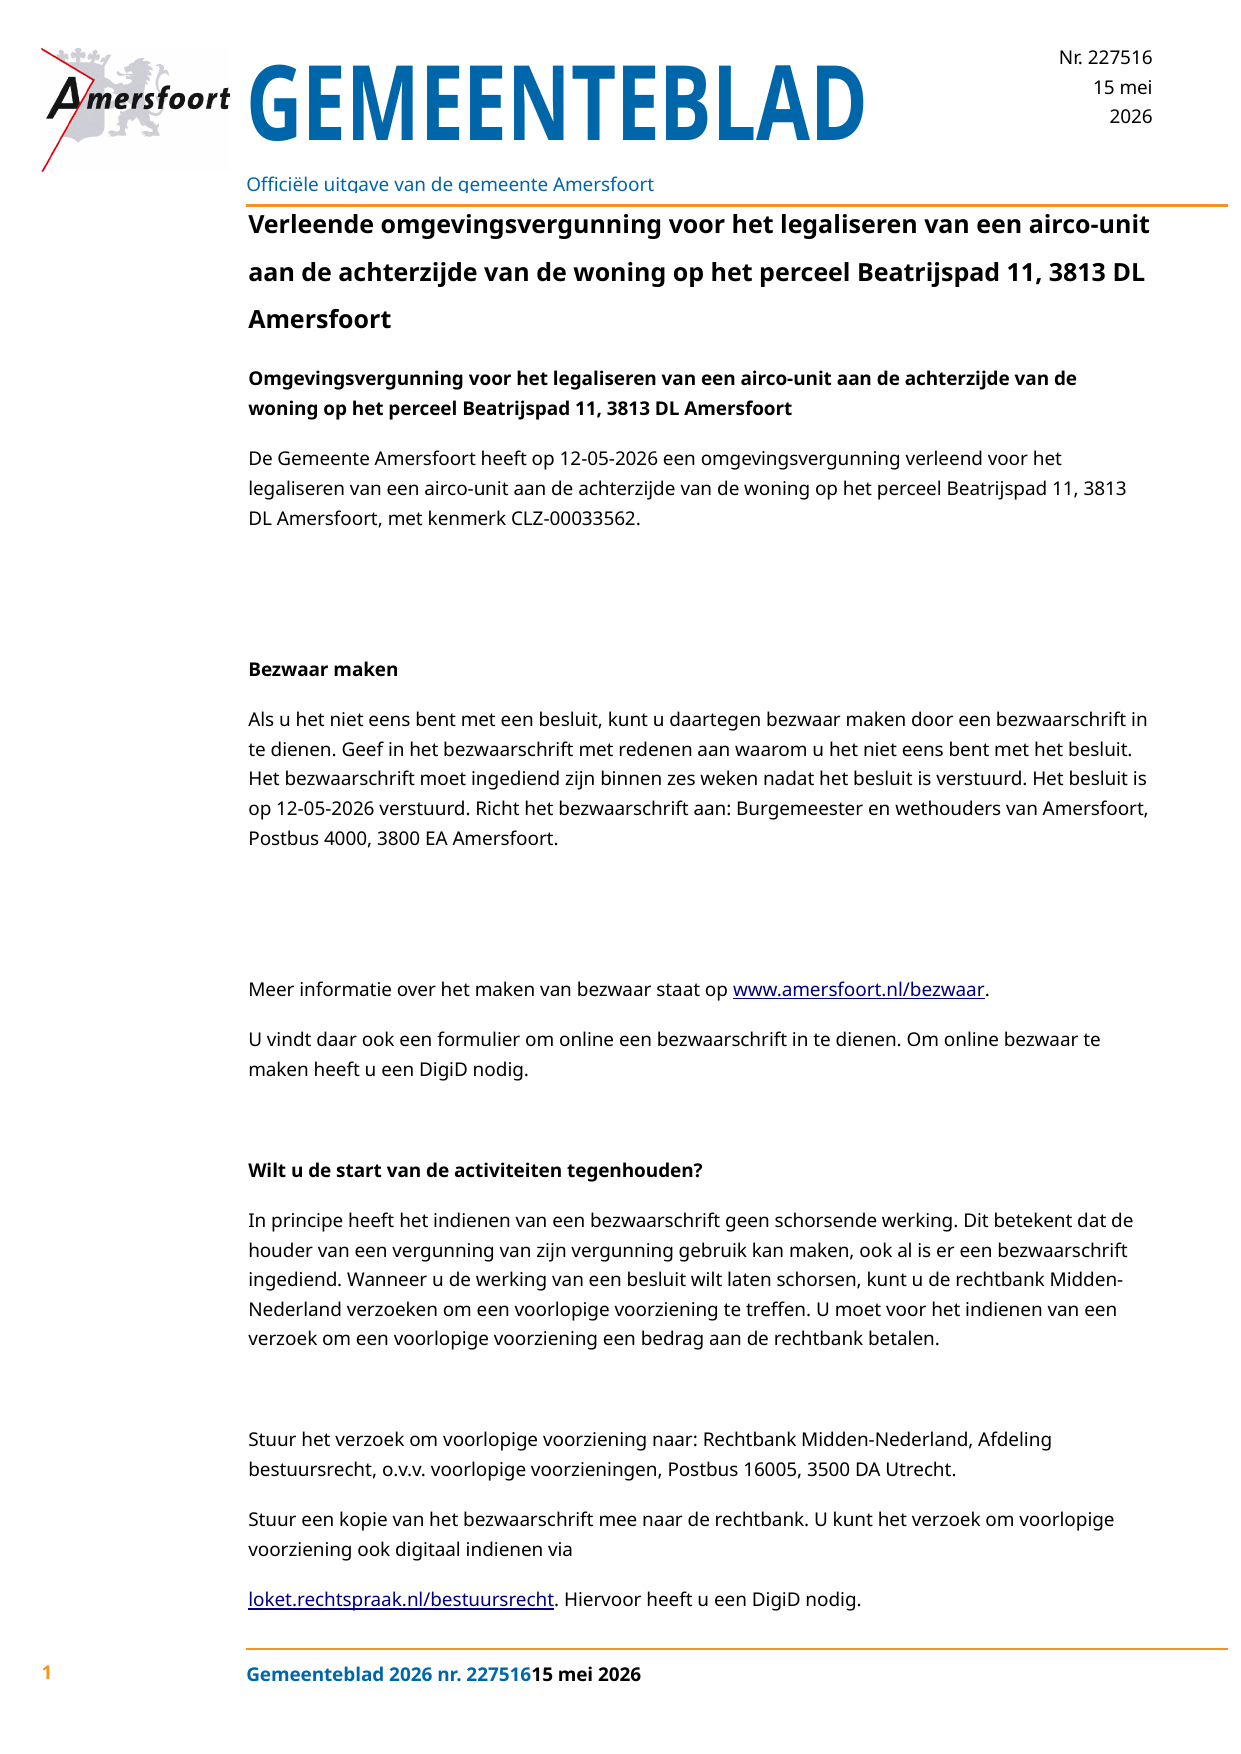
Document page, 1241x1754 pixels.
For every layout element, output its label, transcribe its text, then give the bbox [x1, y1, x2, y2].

text De Gemeente Amersfoort heeft op 12-05-2026 een omgevingsvergunning verleend voor het legaliseren van een airco-unit aan de achterzijde van de woning op het perceel Beatrijspad 11, 3813 DL Amersfoort, met kenmerk CLZ-00033562. [248, 446, 1152, 530]
text Verleende omgevingsvergunning voor het legaliseren van een airco-unit aan de achterzijde van de woning op het perceel Beatrijspad 11, 3813 DL Amersfoort [248, 207, 1152, 336]
text loket.rechtspraak.nl/bestuursrecht. Hiervoor heeft u een DigiD nodig. [248, 1586, 1152, 1612]
text In principe heeft het indienen van een bezwaarschrift geen schorsende werking. Dit betekent dat de houder van een vergunning van zijn vergunning gebruik kan maken, ook al is er een bezwaarschrift ingediend. Wanneer u de werking van een besluit wilt laten schorsen, kunt u de rechtbank Midden-Nederland verzoeken om een voorlopige voorziening te treffen. U moet voor het indienen van een verzoek om een voorlopige voorziening een bedrag aan de rechtbank betalen. [248, 1207, 1152, 1351]
text Wilt u de start van de activiteiten tegenhouden? [248, 1157, 1152, 1182]
text U vindt daar ook een formulier om online een bezwaarschrift in te dienen. Om online bezwaar te maken heeft u een DigiD nodig. [248, 1026, 1152, 1082]
text Bezwaar maken [248, 656, 1152, 682]
picture [41, 47, 231, 172]
text Stuur een kopie van het bezwaarschrift mee naar de rechtbank. U kunt het verzoek om voorlopige voorziening ook digitaal indienen via [248, 1506, 1152, 1562]
text Als u het niet eens bent met een besluit, kunt u daartegen bezwaar maken door een bezwaarschrift in te dienen. Geef in het bezwaarschrift met redenen aan waarom u het niet eens bent met het besluit. Het bezwaarschrift moet ingediend zijn binnen zes weken nadat het besluit is verstuurd. Het besluit is op 12-05-2026 verstuurd. Richt het bezwaarschrift aan: Burgemeester en wethouders van Amersfoort, Postbus 4000, 3800 EA Amersfoort. [248, 706, 1152, 850]
text Omgevingsvergunning voor het legaliseren van een airco-unit aan de achterzijde van de woning op het perceel Beatrijspad 11, 3813 DL Amersfoort [248, 366, 1152, 421]
text Meer informatie over het maken van bezwaar staat op www.amersfoort.nl/bezwaar. [248, 976, 1152, 1002]
text Stuur het verzoek om voorlopige voorziening naar: Rechtbank Midden-Nederland, Afdeling bestuursrecht, o.v.v. voorlopige voorzieningen, Postbus 16005, 3500 DA Utrecht. [248, 1426, 1152, 1482]
